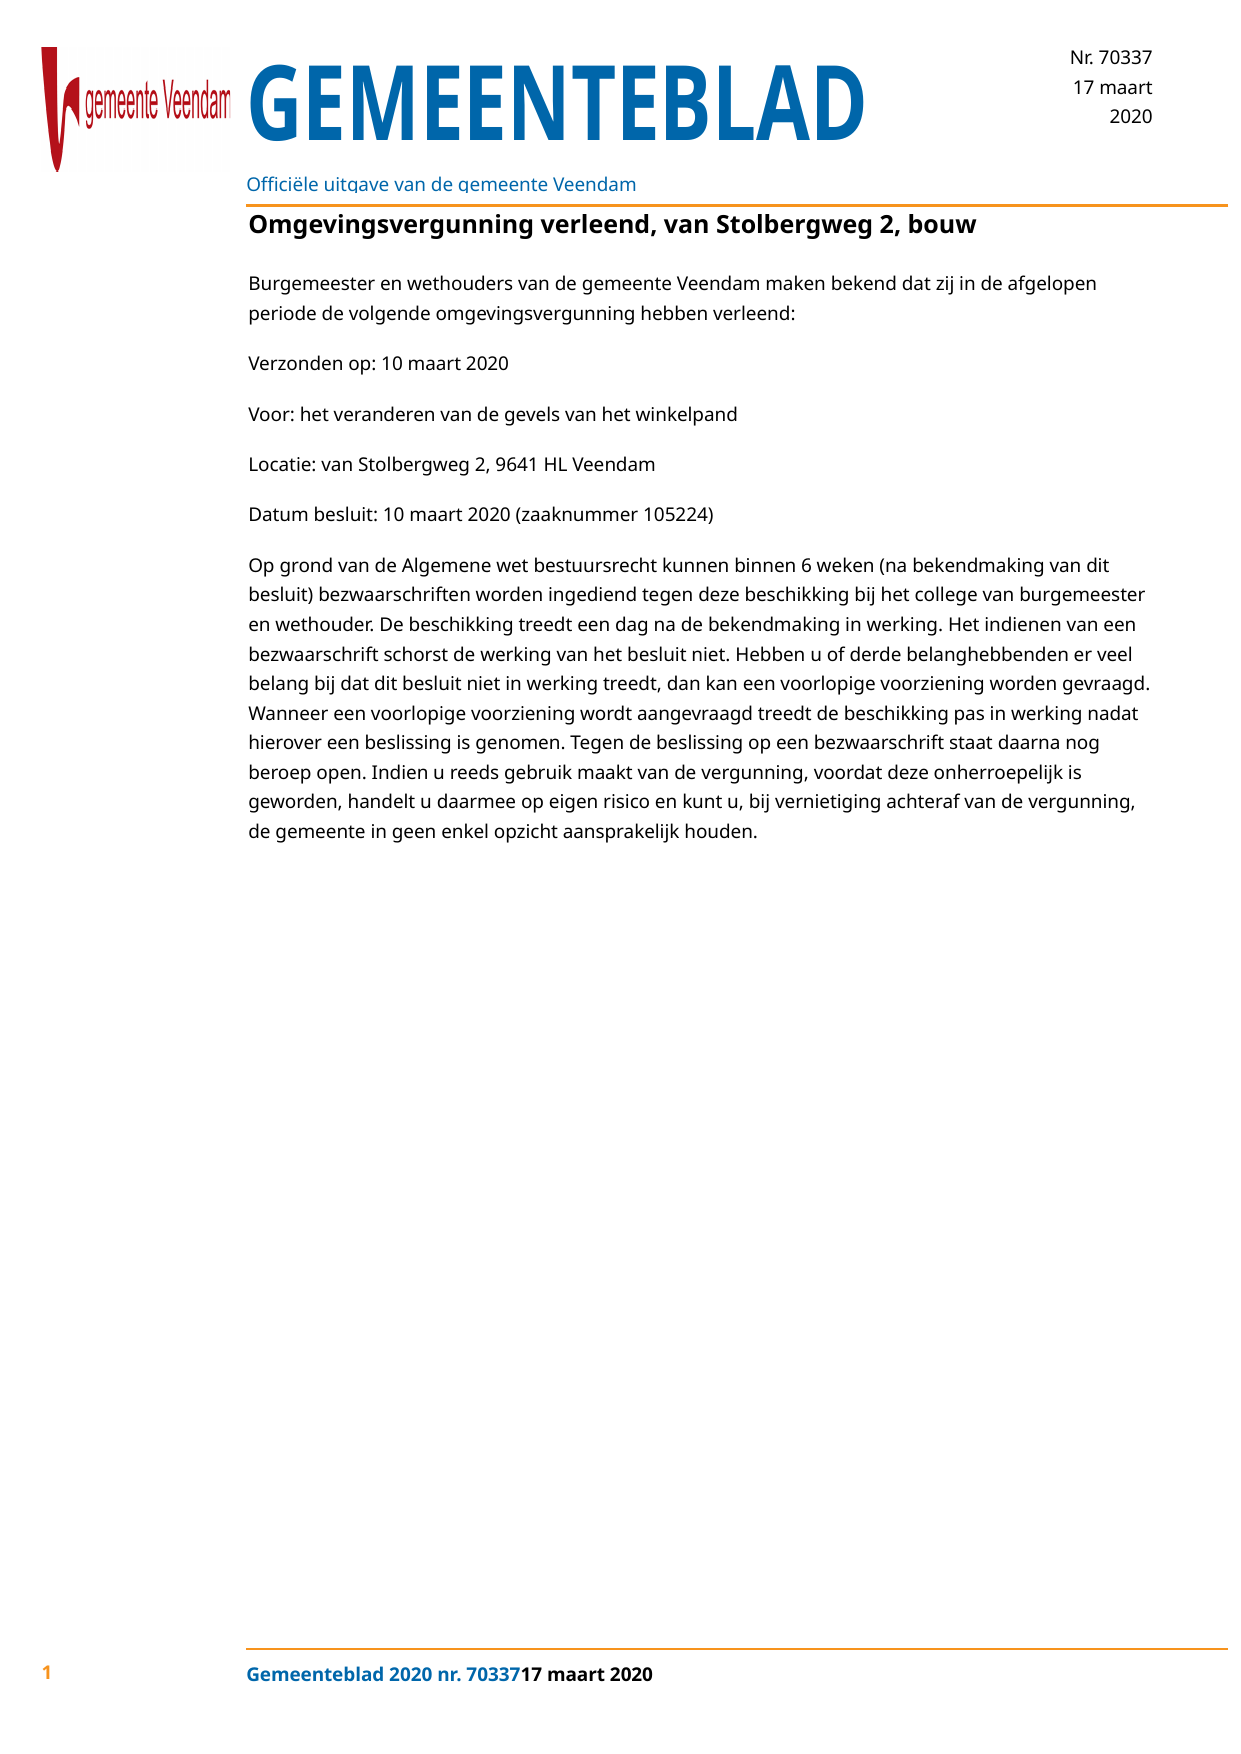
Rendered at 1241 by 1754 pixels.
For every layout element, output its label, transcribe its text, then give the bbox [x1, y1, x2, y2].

text Datum besluit: 10 maart 2020 (zaaknummer 105224) [248, 502, 1152, 527]
text Locatie: van Stolbergweg 2, 9641 HL Veendam [248, 451, 1152, 477]
text Verzonden op: 10 maart 2020 [248, 350, 1152, 376]
text Voor: het veranderen van de gevels van het winkelpand [248, 401, 1152, 426]
text Omgevingsvergunning verleend, van Stolbergweg 2, bouw [248, 207, 1152, 241]
picture [41, 47, 231, 172]
text Op grond van de Algemene wet bestuursrecht kunnen binnen 6 weken (na bekendmaking van dit besluit) bezwaarschriften worden ingediend tegen deze beschikking bij het college van burgemeester en wethouder. De beschikking treedt een dag na de bekendmaking in werking. Het indienen van een bezwaarschrift schorst de werking van het besluit niet. Hebben u of derde belanghebbenden er veel belang bij dat dit besluit niet in werking treedt, dan kan een voorlopige voorziening worden gevraagd. Wanneer een voorlopige voorziening wordt aangevraagd treedt de beschikking pas in werking nadat hierover een beslissing is genomen. Tegen de beslissing op een bezwaarschrift staat daarna nog beroep open. Indien u reeds gebruik maakt van de vergunning, voordat deze onherroepelijk is geworden, handelt u daarmee op eigen risico en kunt u, bij vernietiging achteraf van de vergunning, de gemeente in geen enkel opzicht aansprakelijk houden. [248, 552, 1152, 844]
text Burgemeester en wethouders van de gemeente Veendam maken bekend dat zij in de afgelopen periode de volgende omgevingsvergunning hebben verleend: [248, 270, 1152, 326]
